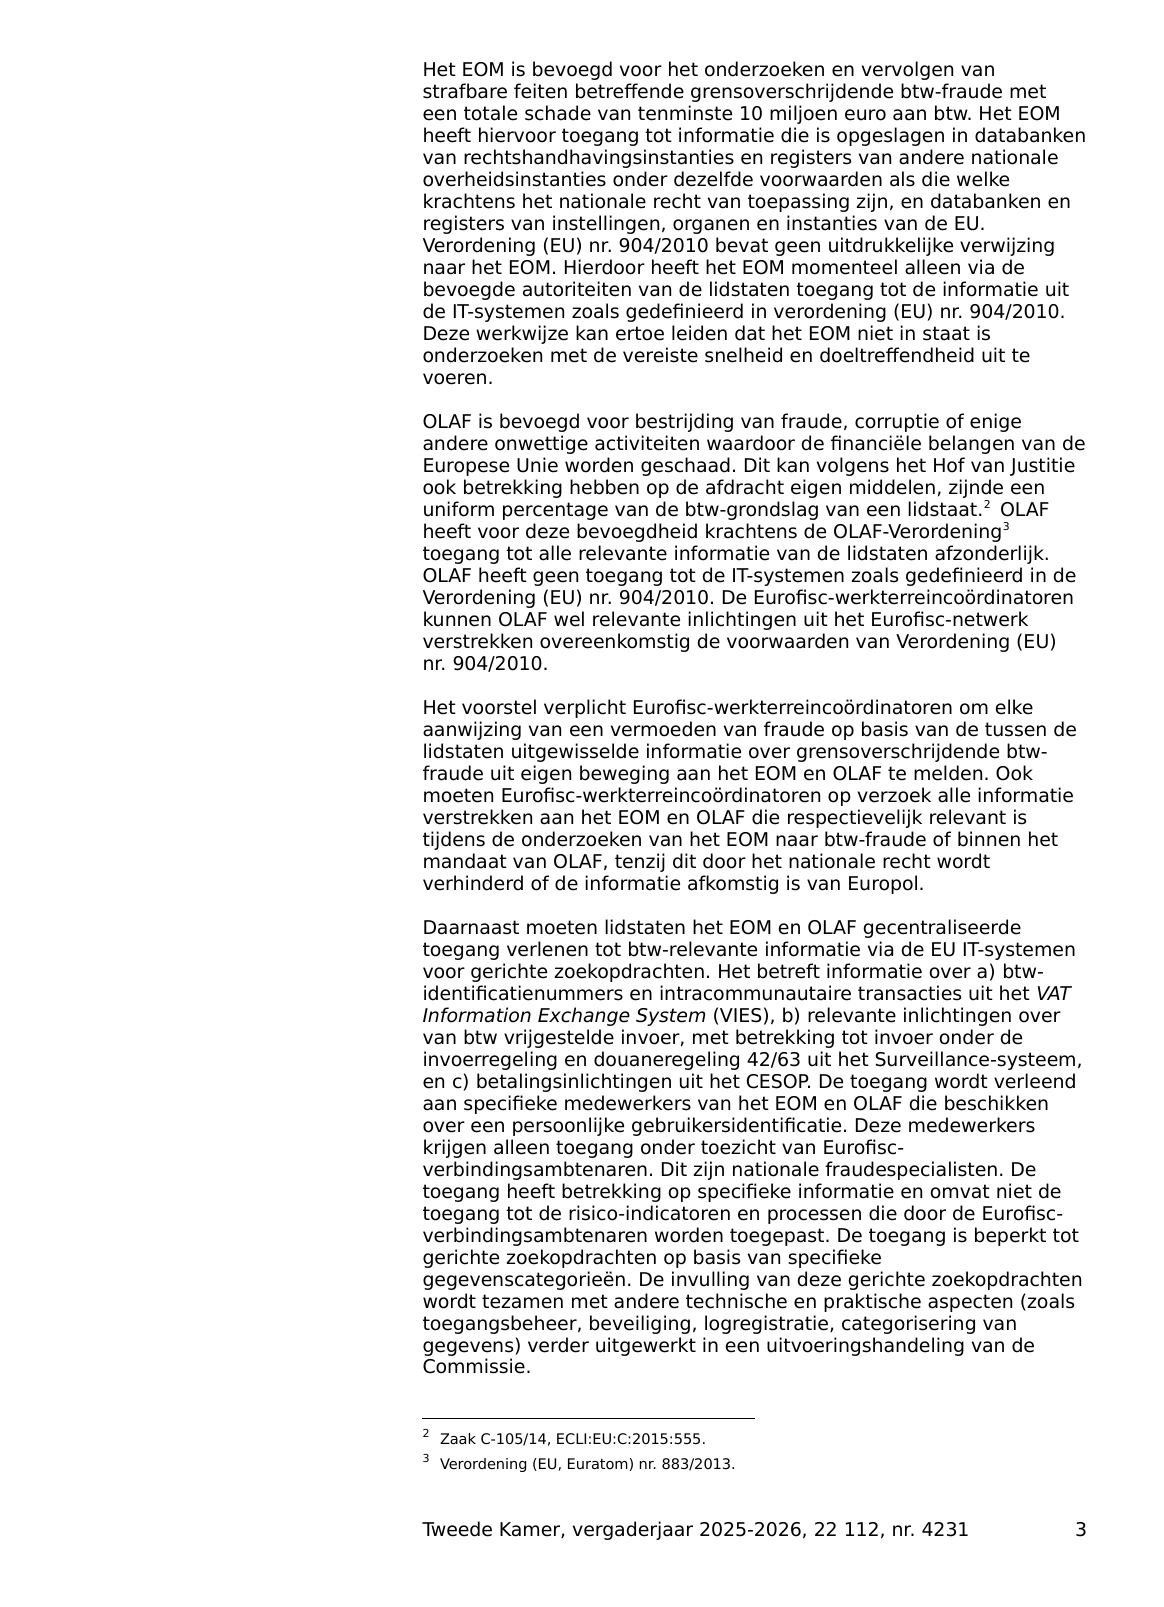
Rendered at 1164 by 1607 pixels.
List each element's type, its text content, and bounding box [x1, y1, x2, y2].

text OLAF heeft geen toegang tot de IT-systemen zoals gedefinieerd in de Verordening (EU) nr. 904/2010. De Eurofisc-werkterreincoördinatoren kunnen OLAF wel relevante inlichtingen uit het Eurofisc-netwerk verstrekken overeenkomstig de voorwaarden van Verordening (EU) nr. 904/2010. [422, 565, 1087, 675]
text Het voorstel verplicht Eurofisc-werkterreincoördinatoren om elke aanwijzing van een vermoeden van fraude op basis van de tussen de lidstaten uitgewisselde informatie over grensoverschrijdende btw-fraude uit eigen beweging aan het EOM en OLAF te melden. Ook moeten Eurofisc-werkterreincoördinatoren op verzoek alle informatie verstrekken aan het EOM en OLAF die respectievelijk relevant is tijdens de onderzoeken van het EOM naar btw-fraude of binnen het mandaat van OLAF, tenzij dit door het nationale recht wordt verhinderd of de informatie afkomstig is van Europol. [422, 697, 1087, 895]
text Zaak C-105/14, ECLI:EU:C:2015:555. [422, 1427, 1087, 1449]
text Het EOM is bevoegd voor het onderzoeken en vervolgen van strafbare feiten betreffende grensoverschrijdende btw-fraude met een totale schade van tenminste 10 miljoen euro aan btw. Het EOM heeft hiervoor toegang tot informatie die is opgeslagen in databanken van rechtshandhavingsinstanties en registers van andere nationale overheidsinstanties onder dezelfde voorwaarden als die welke krachtens het nationale recht van toepassing zijn, en databanken en registers van instellingen, organen en instanties van de EU. Verordening (EU) nr. 904/2010 bevat geen uitdrukkelijke verwijzing naar het EOM. Hierdoor heeft het EOM momenteel alleen via de bevoegde autoriteiten van de lidstaten toegang tot de informatie uit de IT-systemen zoals gedefinieerd in verordening (EU) nr. 904/2010. Deze werkwijze kan ertoe leiden dat het EOM niet in staat is onderzoeken met de vereiste snelheid en doeltreffendheid uit te voeren. [422, 59, 1087, 389]
text Daarnaast moeten lidstaten het EOM en OLAF gecentraliseerde toegang verlenen tot btw-relevante informatie via de EU IT-systemen voor gerichte zoekopdrachten. Het betreft informatie over a) btw-identificatienummers en intracommunautaire transacties uit het VAT Information Exchange System (VIES), b) relevante inlichtingen over van btw vrijgestelde invoer, met betrekking tot invoer onder de invoerregeling en douaneregeling 42/63 uit het Surveillance-systeem, en c) betalingsinlichtingen uit het CESOP. De toegang wordt verleend aan specifieke medewerkers van het EOM en OLAF die beschikken over een persoonlijke gebruikersidentificatie. Deze medewerkers krijgen alleen toegang onder toezicht van Eurofisc-verbindingsambtenaren. Dit zijn nationale fraudespecialisten. De toegang heeft betrekking op specifieke informatie en omvat niet de toegang tot de risico-indicatoren en processen die door de Eurofisc-verbindingsambtenaren worden toegepast. De toegang is beperkt tot gerichte zoekopdrachten op basis van specifieke gegevenscategorieën. De invulling van deze gerichte zoekopdrachten wordt tezamen met andere technische en praktische aspecten (zoals toegangsbeheer, beveiliging, logregistratie, categorisering van gegevens) verder uitgewerkt in een uitvoeringshandeling van de Commissie. [422, 917, 1087, 1378]
text Verordening (EU, Euratom) nr. 883/2013. [422, 1452, 1087, 1474]
text OLAF is bevoegd voor bestrijding van fraude, corruptie of enige andere onwettige activiteiten waardoor de financiële belangen van de Europese Unie worden geschaad. Dit kan volgens het Hof van Justitie ook betrekking hebben op de afdracht eigen middelen, zijnde een uniform percentage van de btw-grondslag van een lidstaat. OLAF heeft voor deze bevoegdheid krachtens de OLAF-Verordening toegang tot alle relevante informatie van de lidstaten afzonderlijk. [422, 411, 1087, 565]
